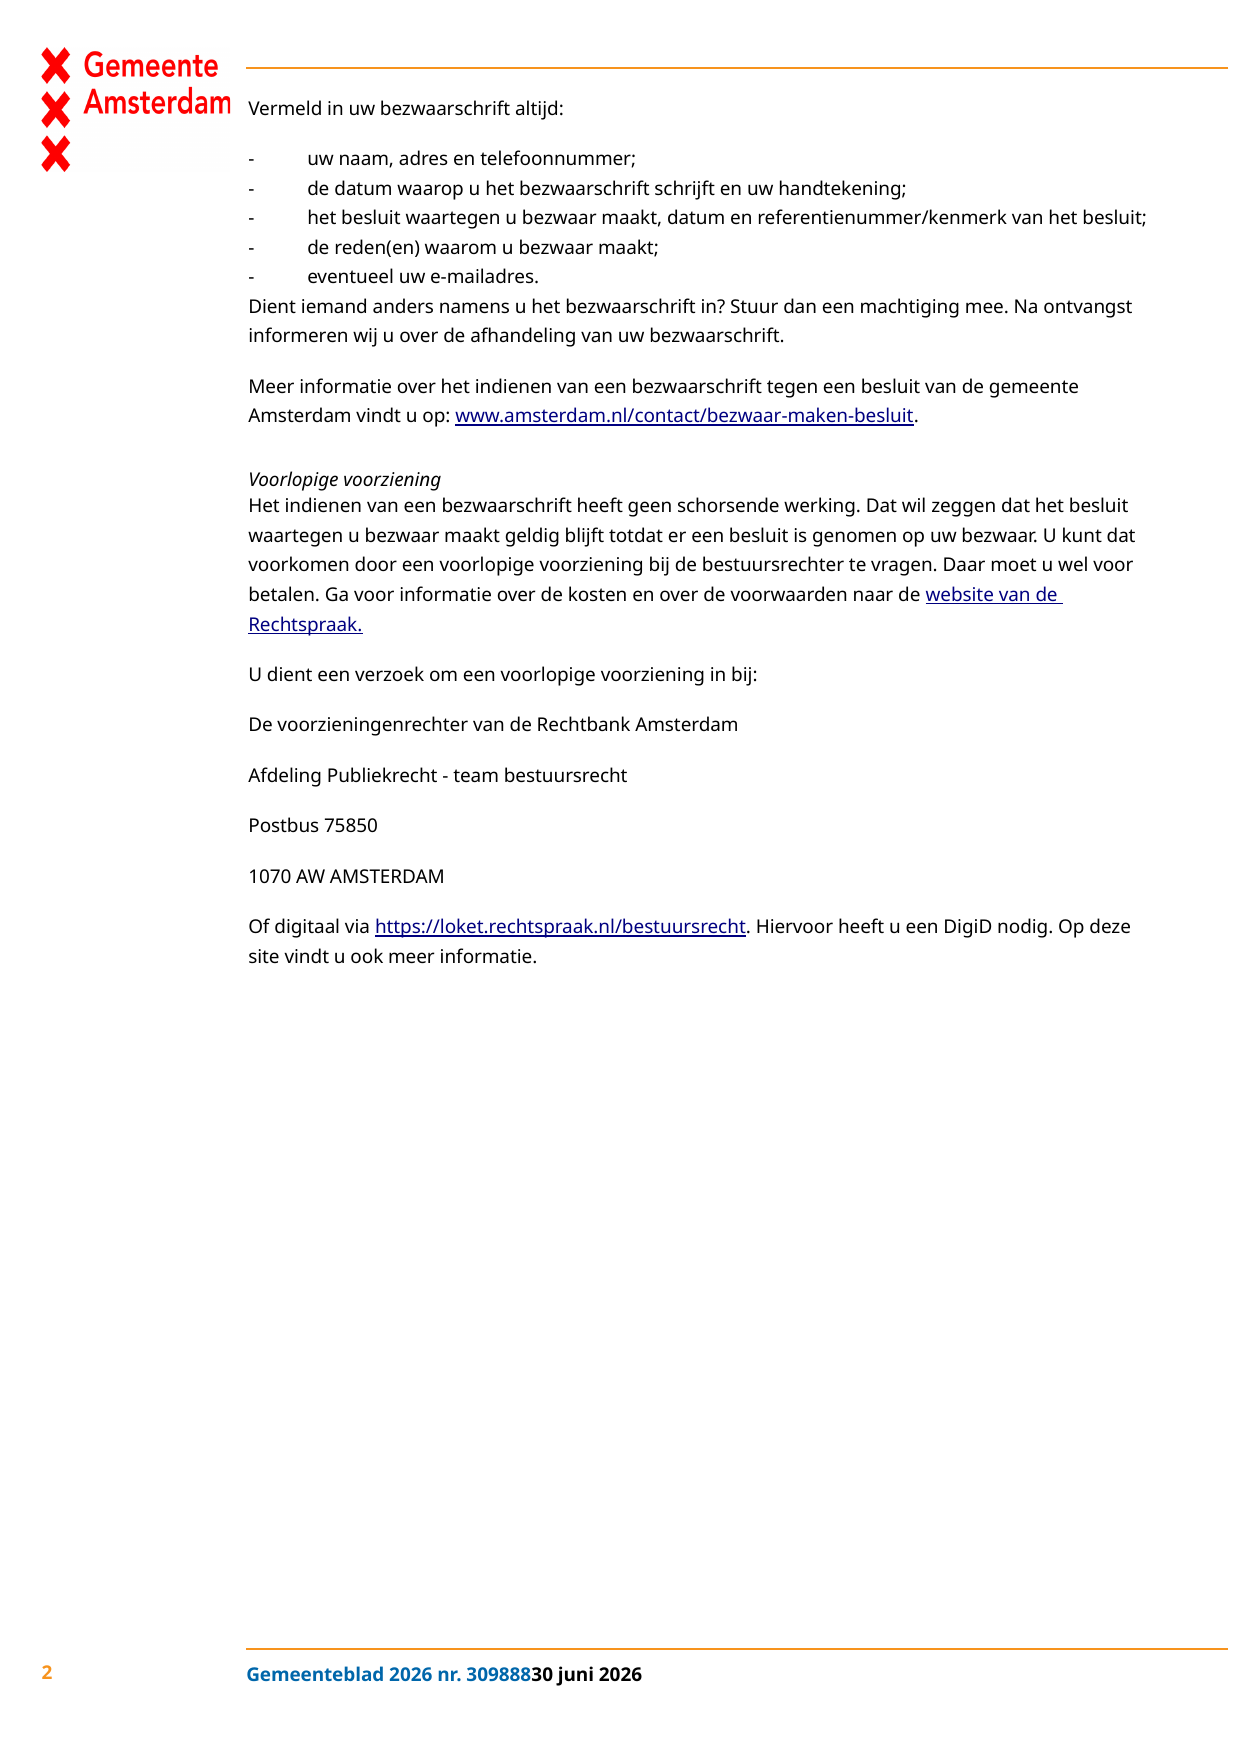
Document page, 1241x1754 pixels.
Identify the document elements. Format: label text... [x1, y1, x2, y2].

text Vermeld in uw bezwaarschrift altijd: [248, 95, 1152, 121]
picture [41, 47, 231, 172]
text 1070 AW AMSTERDAM [248, 863, 1152, 888]
list eventueel uw e-mailadres. [248, 263, 1152, 289]
text Afdeling Publiekrecht - team bestuursrecht [248, 762, 1152, 788]
list uw naam, adres en telefoonnummer; [248, 145, 1152, 171]
text Of digitaal via https://loket.rechtspraak.nl/bestuursrecht. Hiervoor heeft u een DigiD nodig. Op deze site vindt u ook meer informatie. [248, 913, 1152, 968]
list het besluit waartegen u bezwaar maakt, datum en referentienummer/kenmerk van het besluit; [248, 204, 1152, 230]
list de reden(en) waarom u bezwaar maakt; [248, 234, 1152, 260]
text Dient iemand anders namens u het bezwaarschrift in? Stuur dan een machtiging mee. Na ontvangst informeren wij u over de afhandeling van uw bezwaarschrift. [248, 293, 1152, 348]
text De voorzieningenrechter van de Rechtbank Amsterdam [248, 712, 1152, 737]
text Postbus 75850 [248, 812, 1152, 838]
text Het indienen van een bezwaarschrift heeft geen schorsende werking. Dat wil zeggen dat het besluit waartegen u bezwaar maakt geldig blijft totdat er een besluit is genomen op uw bezwaar. U kunt dat voorkomen door een voorlopige voorziening bij de bestuursrechter te vragen. Daar moet u wel voor betalen. Ga voor informatie over de kosten en over de voorwaarden naar de website van de Rechtspraak. [248, 492, 1152, 636]
text Meer informatie over het indienen van een bezwaarschrift tegen een besluit van de gemeente Amsterdam vindt u op: www.amsterdam.nl/contact/bezwaar-maken-besluit. [248, 373, 1152, 428]
text Voorlopige voorziening [248, 467, 1152, 492]
list de datum waarop u het bezwaarschrift schrijft en uw handtekening; [248, 175, 1152, 201]
text U dient een verzoek om een voorlopige voorziening in bij: [248, 661, 1152, 687]
